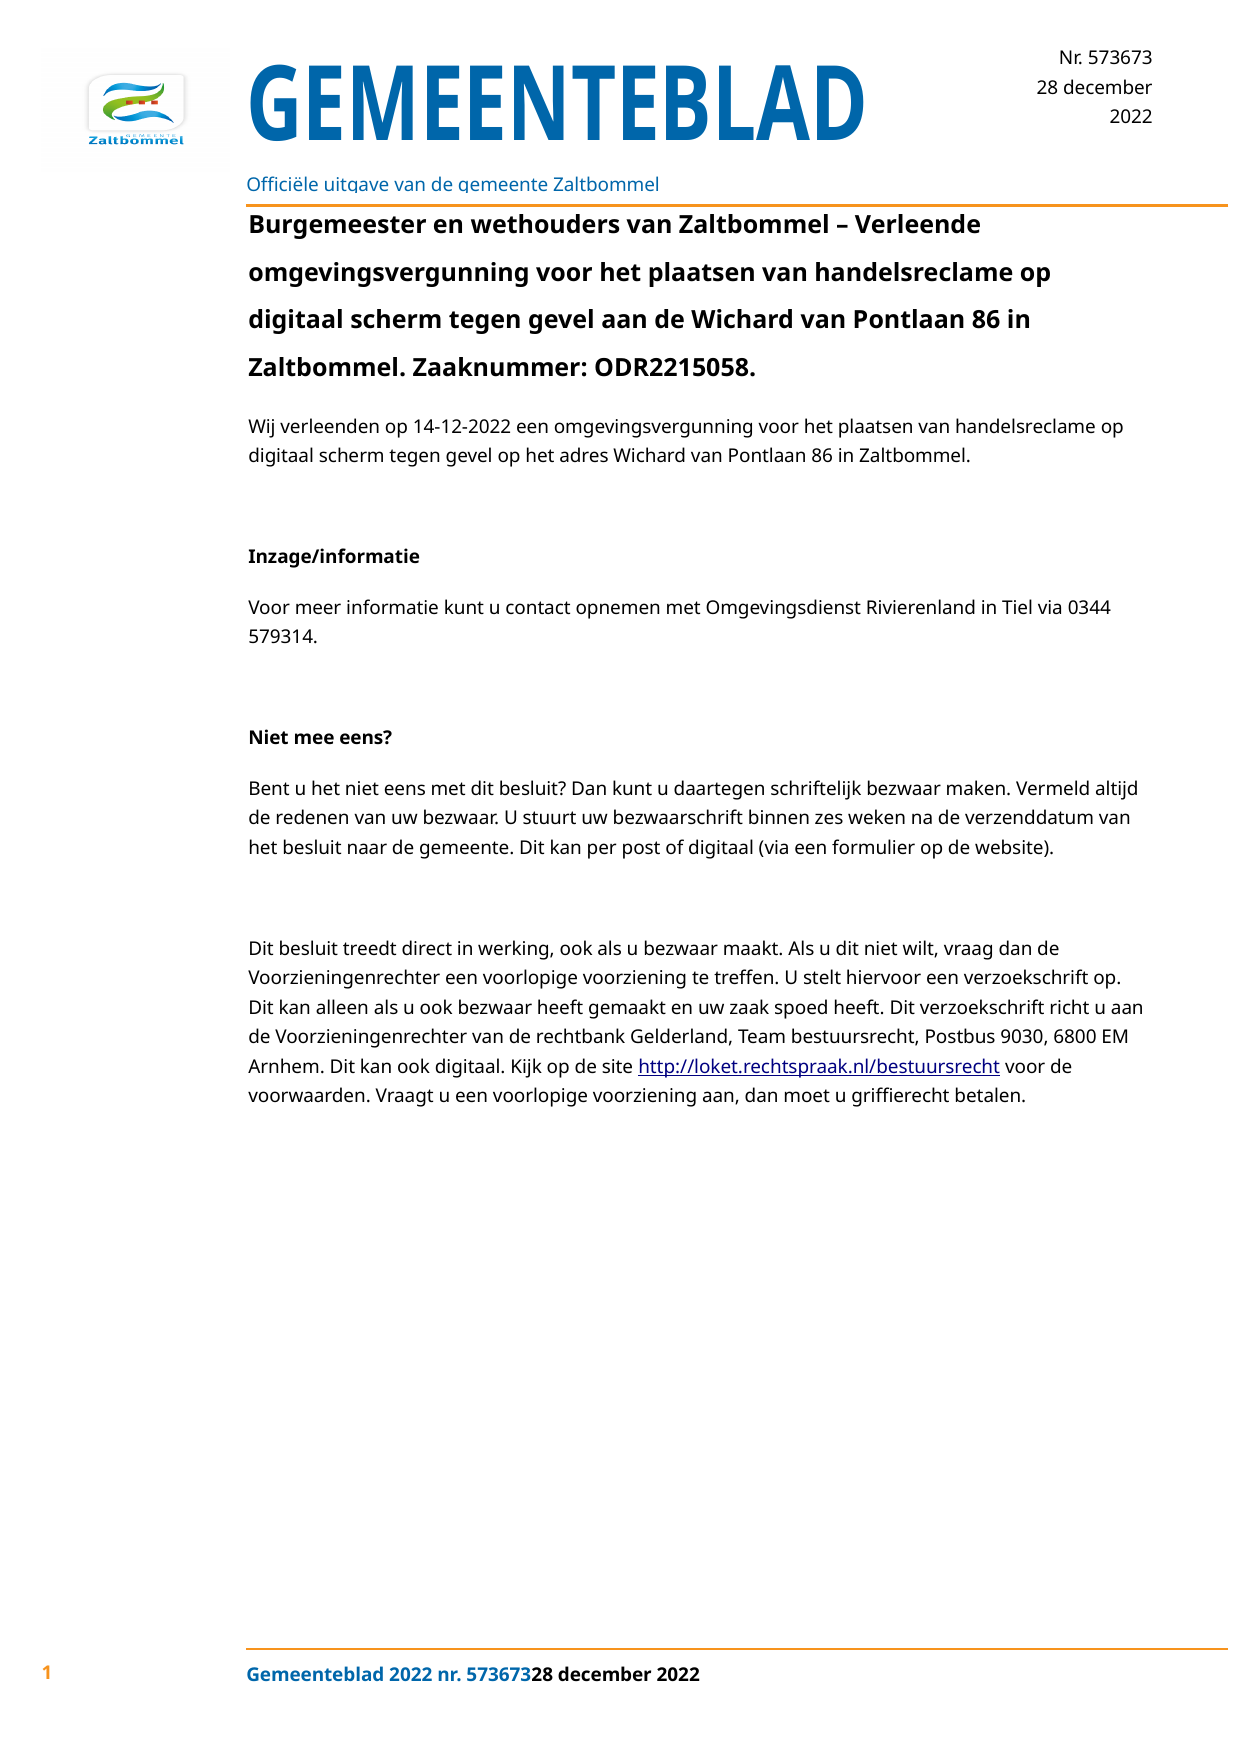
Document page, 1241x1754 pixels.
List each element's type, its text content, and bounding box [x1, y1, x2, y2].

text Burgemeester en wethouders van Zaltbommel – Verleende omgevingsvergunning voor het plaatsen van handelsreclame op digitaal scherm tegen gevel aan de Wichard van Pontlaan 86 in Zaltbommel. Zaaknummer: ODR2215058. [248, 207, 1152, 384]
text Voor meer informatie kunt u contact opnemen met Omgevingsdienst Rivierenland in Tiel via 0344 579314. [248, 594, 1152, 649]
text Bent u het niet eens met dit besluit? Dan kunt u daartegen schriftelijk bezwaar maken. Vermeld altijd de redenen van uw bezwaar. U stuurt uw bezwaarschrift binnen zes weken na de verzenddatum van het besluit naar de gemeente. Dit kan per post of digitaal (via een formulier op de website). [248, 775, 1152, 860]
text Inzage/informatie [248, 543, 1152, 569]
text Dit besluit treedt direct in werking, ook als u bezwaar maakt. Als u dit niet wilt, vraag dan de Voorzieningenrechter een voorlopige voorziening te treffen. U stelt hiervoor een verzoekschrift op. Dit kan alleen als u ook bezwaar heeft gemaakt en uw zaak spoed heeft. Dit verzoekschrift richt u aan de Voorzieningenrechter van de rechtbank Gelderland, Team bestuursrecht, Postbus 9030, 6800 EM Arnhem. Dit kan ook digitaal. Kijk op de site http://loket.rechtspraak.nl/bestuursrecht voor de voorwaarden. Vraagt u een voorlopige voorziening aan, dan moet u griffierecht betalen. [248, 935, 1152, 1108]
text Wij verleenden op 14-12-2022 een omgevingsvergunning voor het plaatsen van handelsreclame op digitaal scherm tegen gevel op het adres Wichard van Pontlaan 86 in Zaltbommel. [248, 413, 1152, 468]
picture [41, 47, 231, 172]
text Niet mee eens? [248, 724, 1152, 750]
